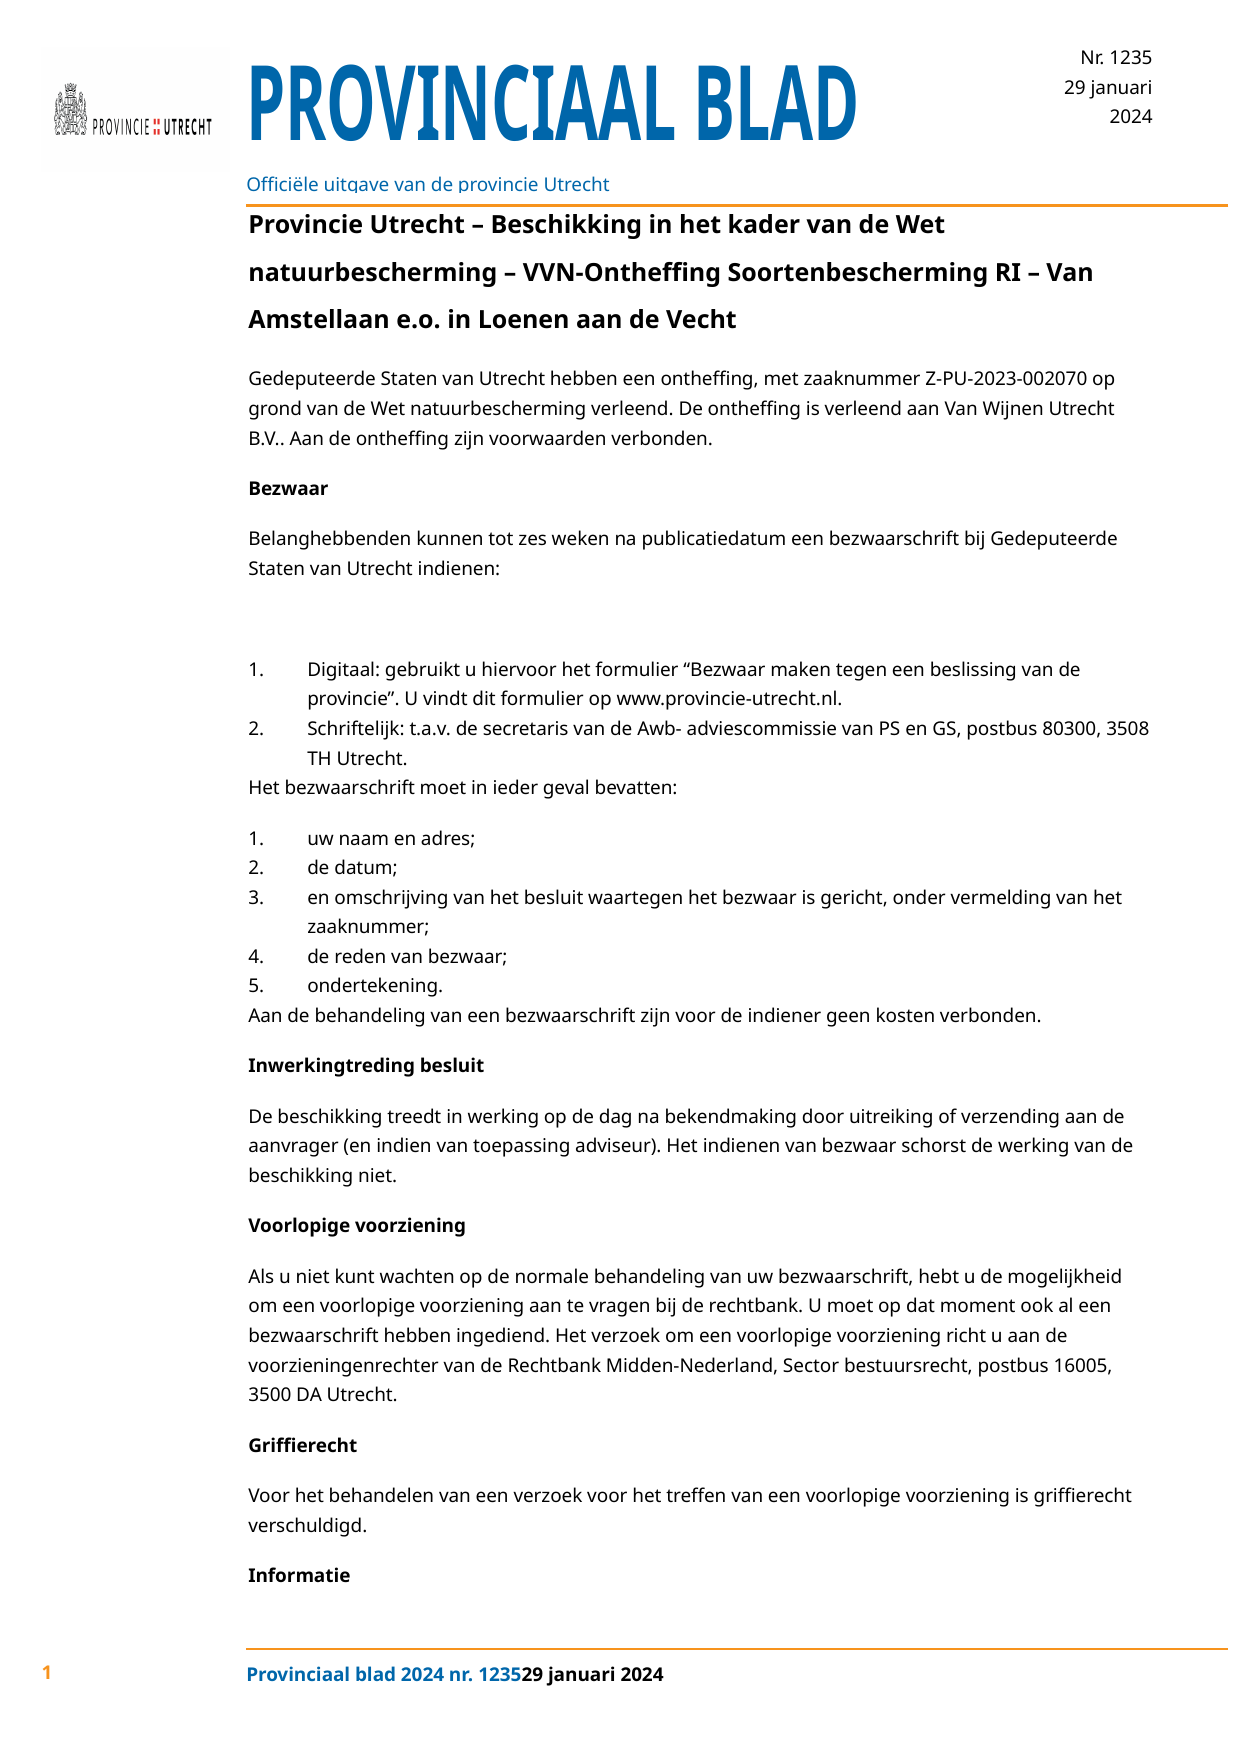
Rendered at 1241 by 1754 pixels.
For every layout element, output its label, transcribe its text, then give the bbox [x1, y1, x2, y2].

text Het bezwaarschrift moet in ieder geval bevatten: [248, 774, 1152, 800]
text Gedeputeerde Staten van Utrecht hebben een ontheffing, met zaaknummer Z-PU-2023-002070 op grond van de Wet natuurbescherming verleend. De ontheffing is verleend aan Van Wijnen Utrecht B.V.. Aan de ontheffing zijn voorwaarden verbonden. [248, 366, 1152, 450]
text Als u niet kunt wachten op de normale behandeling van uw bezwaarschrift, hebt u de mogelijkheid om een voorlopige voorziening aan te vragen bij de rechtbank. U moet op dat moment ook al een bezwaarschrift hebben ingediend. Het verzoek om een voorlopige voorziening richt u aan de voorzieningenrechter van de Rechtbank Midden-Nederland, Sector bestuursrecht, postbus 16005, 3500 DA Utrecht. [248, 1263, 1152, 1407]
list Schriftelijk: t.a.v. de secretaris van de Awb- adviescommissie van PS en GS, postbus 80300, 3508 TH Utrecht. [248, 715, 1152, 770]
list de datum; [248, 854, 1152, 880]
text Bezwaar [248, 475, 1152, 501]
list de reden van bezwaar; [248, 943, 1152, 969]
list ondertekening. [248, 973, 1152, 998]
text Provincie Utrecht – Beschikking in het kader van de Wet natuurbescherming – VVN-Ontheffing Soortenbescherming RI – Van Amstellaan e.o. in Loenen aan de Vecht [248, 207, 1152, 336]
list Digitaal: gebruikt u hiervoor het formulier “Bezwaar maken tegen een beslissing van de provincie”. U vindt dit formulier op www.provincie-utrecht.nl. [248, 656, 1152, 711]
list en omschrijving van het besluit waartegen het bezwaar is gericht, onder vermelding van het zaaknummer; [248, 884, 1152, 939]
list uw naam en adres; [248, 825, 1152, 850]
text Griffierecht [248, 1432, 1152, 1457]
text Aan de behandeling van een bezwaarschrift zijn voor de indiener geen kosten verbonden. [248, 1002, 1152, 1028]
text Voorlopige voorziening [248, 1213, 1152, 1238]
text Voor het behandelen van een verzoek voor het treffen van een voorlopige voorziening is griffierecht verschuldigd. [248, 1482, 1152, 1537]
picture [41, 47, 231, 172]
text De beschikking treedt in werking op de dag na bekendmaking door uitreiking of verzending aan de aanvrager (en indien van toepassing adviseur). Het indienen van bezwaar schorst de werking van de beschikking niet. [248, 1103, 1152, 1188]
text Informatie [248, 1562, 1152, 1588]
text Belanghebbenden kunnen tot zes weken na publicatiedatum een bezwaarschrift bij Gedeputeerde Staten van Utrecht indienen: [248, 526, 1152, 581]
text Inwerkingtreding besluit [248, 1053, 1152, 1078]
